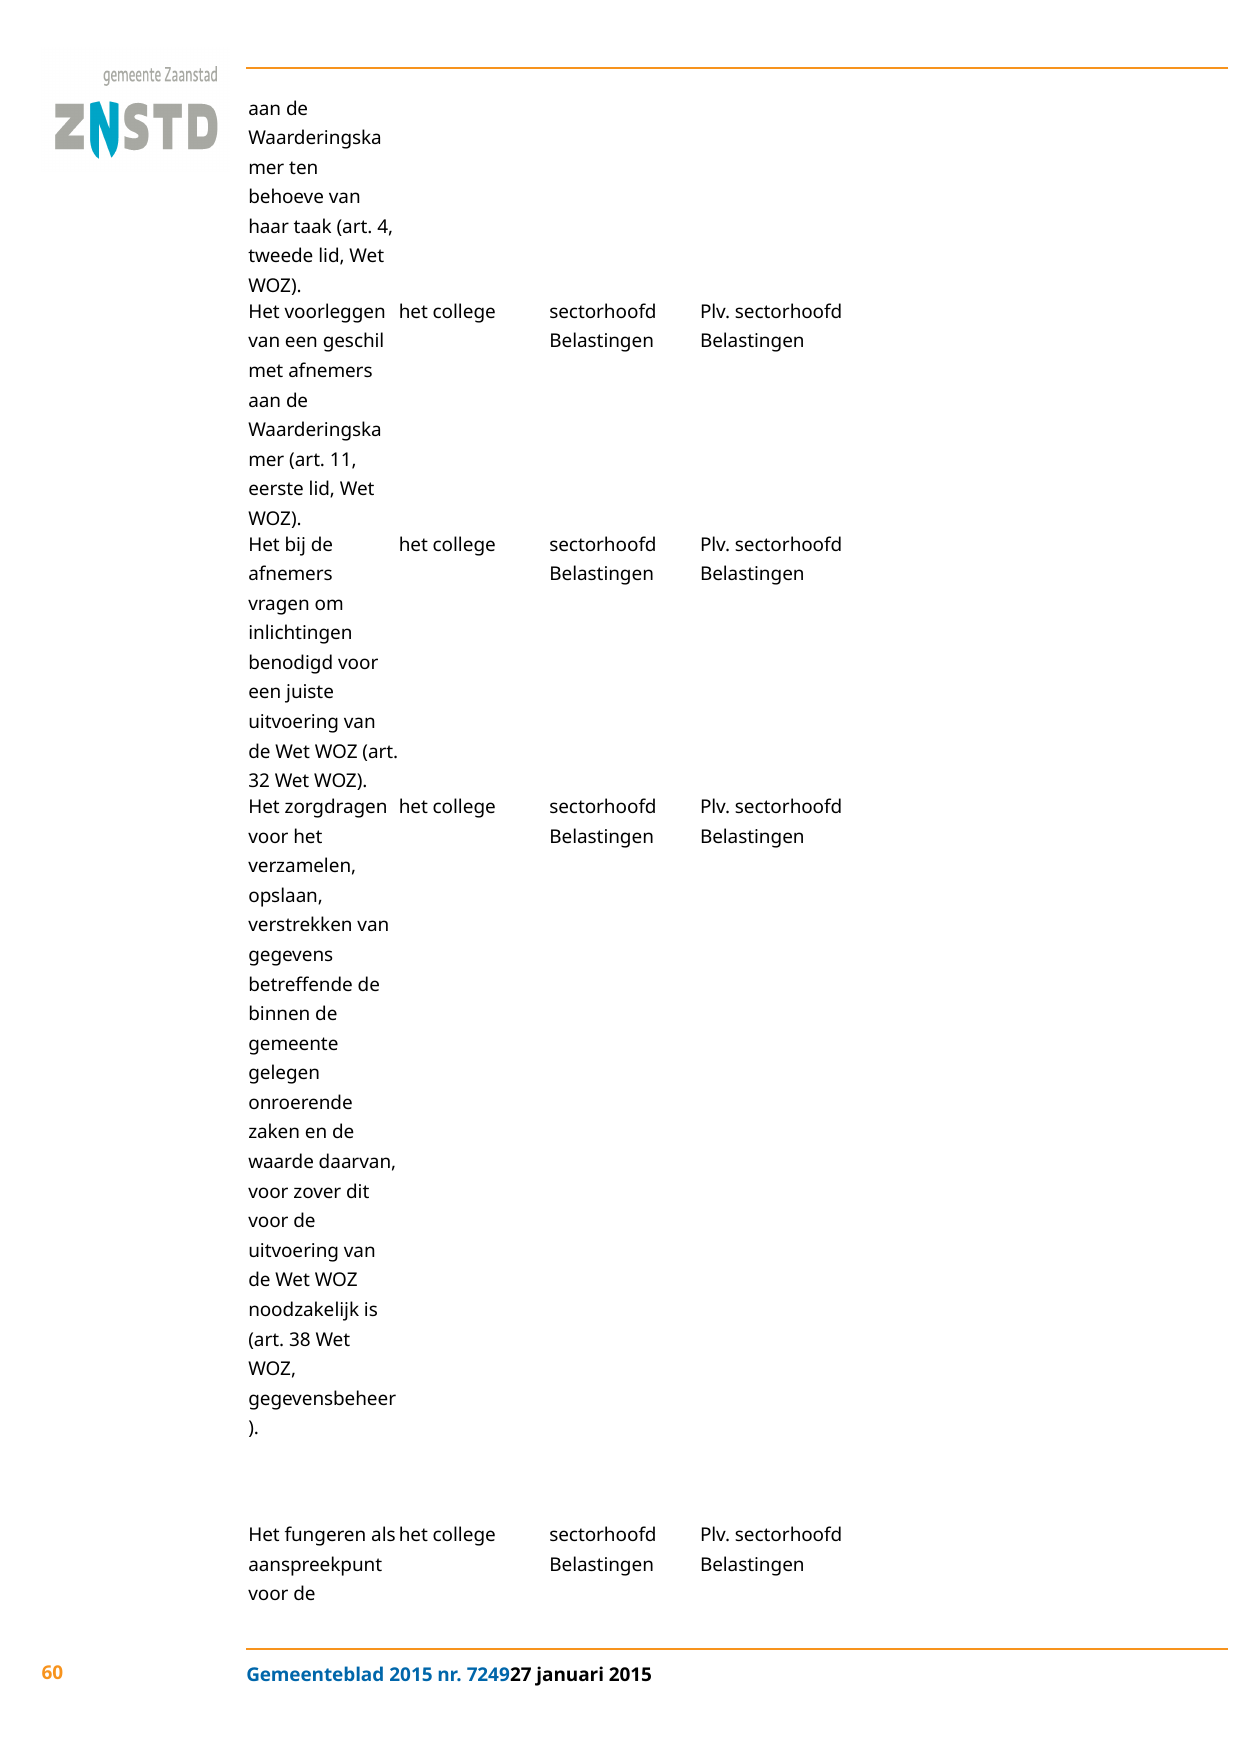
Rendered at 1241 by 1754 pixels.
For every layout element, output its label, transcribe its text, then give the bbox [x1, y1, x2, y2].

table_cell [850, 531, 1001, 793]
table_cell sectorhoofd Belastingen [549, 298, 700, 531]
table_cell [1001, 793, 1152, 1440]
table_cell [700, 95, 850, 298]
table_header Plv. sectorhoofd Belastingen [700, 1521, 850, 1606]
table_cell [1001, 95, 1152, 298]
table_cell het college [399, 298, 549, 531]
table_cell Plv. sectorhoofd Belastingen [700, 298, 850, 531]
table_cell [1001, 298, 1152, 531]
table_cell aan de Waarderingskamer ten behoeve van haar taak (art. 4, tweede lid, Wet WOZ). [248, 95, 398, 298]
table_cell [850, 95, 1001, 298]
picture [41, 47, 231, 172]
table_header [850, 1521, 1001, 1606]
table_cell Plv. sectorhoofd Belastingen [700, 793, 850, 1440]
table_cell [549, 95, 700, 298]
table_header Het fungeren als aanspreekpunt voor de [248, 1521, 398, 1606]
table_header [1001, 1521, 1152, 1606]
table_header het college [399, 1521, 549, 1606]
table_cell Plv. sectorhoofd Belastingen [700, 531, 850, 793]
table_cell sectorhoofd Belastingen [549, 793, 700, 1440]
table_cell [850, 298, 1001, 531]
table_cell Het voorleggen van een geschil met afnemers aan de Waarderingskamer (art. 11, eerste lid, Wet WOZ). [248, 298, 398, 531]
table_cell Het zorgdragen voor het verzamelen, opslaan, verstrekken van gegevens betreffende de binnen de gemeente gelegen onroerende zaken en de waarde daarvan, voor zover dit voor de uitvoering van de Wet WOZ noodzakelijk is (art. 38 Wet WOZ, gegevensbeheer). [248, 793, 398, 1440]
table_cell [399, 95, 549, 298]
table_cell sectorhoofd Belastingen [549, 531, 700, 793]
table_cell [850, 793, 1001, 1440]
table_cell [1001, 531, 1152, 793]
table_header sectorhoofd Belastingen [549, 1521, 700, 1606]
table_cell Het bij de afnemers vragen om inlichtingen benodigd voor een juiste uitvoering van de Wet WOZ (art. 32 Wet WOZ). [248, 531, 398, 793]
table_cell het college [399, 793, 549, 1440]
table_cell het college [399, 531, 549, 793]
